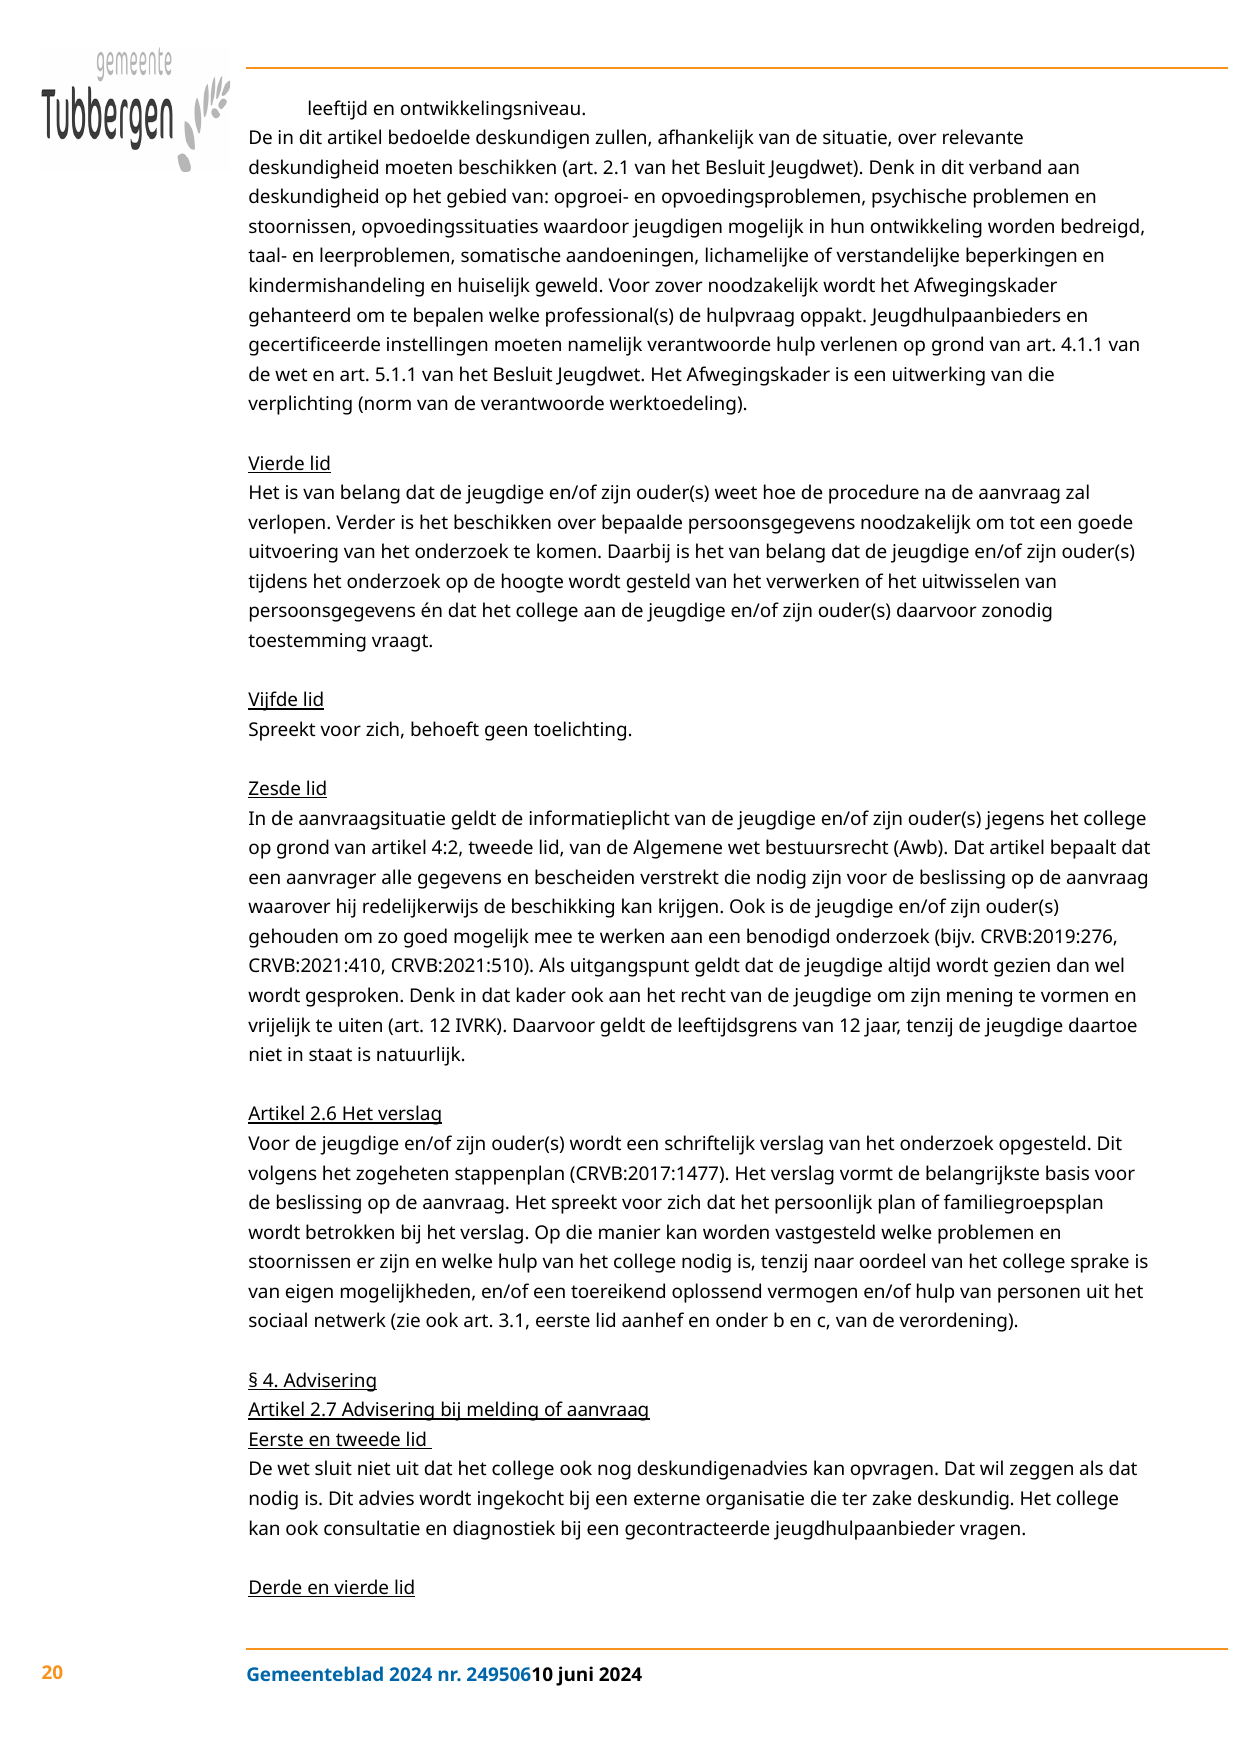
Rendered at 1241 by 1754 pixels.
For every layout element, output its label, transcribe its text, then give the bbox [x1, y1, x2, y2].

text Het is van belang dat de jeugdige en/of zijn ouder(s) weet hoe de procedure na de aanvraag zal verlopen. Verder is het beschikken over bepaalde persoonsgegevens noodzakelijk om tot een goede uitvoering van het onderzoek te komen. Daarbij is het van belang dat de jeugdige en/of zijn ouder(s) tijdens het onderzoek op de hoogte wordt gesteld van het verwerken of het uitwisselen van persoonsgegevens én dat het college aan de jeugdige en/of zijn ouder(s) daarvoor zonodig toestemming vraagt. [248, 479, 1152, 653]
text In de aanvraagsituatie geldt de informatieplicht van de jeugdige en/of zijn ouder(s) jegens het college op grond van artikel 4:2, tweede lid, van de Algemene wet bestuursrecht (Awb). Dat artikel bepaalt dat een aanvrager alle gegevens en bescheiden verstrekt die nodig zijn voor de beslissing op de aanvraag waarover hij redelijkerwijs de beschikking kan krijgen. Ook is de jeugdige en/of zijn ouder(s) gehouden om zo goed mogelijk mee te werken aan een benodigd onderzoek (bijv. CRVB:2019:276, CRVB:2021:410, CRVB:2021:510). Als uitgangspunt geldt dat de jeugdige altijd wordt gezien dan wel wordt gesproken. Denk in dat kader ook aan het recht van de jeugdige om zijn mening te vormen en vrijelijk te uiten (art. 12 IVRK). Daarvoor geldt de leeftijdsgrens van 12 jaar, tenzij de jeugdige daartoe niet in staat is natuurlijk. [248, 805, 1152, 1067]
text Vijfde lid [248, 686, 1152, 712]
text § 4. Advisering [248, 1367, 1152, 1393]
text Artikel 2.7 Advisering bij melding of aanvraag [248, 1396, 1152, 1422]
picture [41, 47, 231, 172]
text De wet sluit niet uit dat het college ook nog deskundigenadvies kan opvragen. Dat wil zeggen als dat nodig is. Dit advies wordt ingekocht bij een externe organisatie die ter zake deskundig. Het college kan ook consultatie en diagnostiek bij een gecontracteerde jeugdhulpaanbieder vragen. [248, 1456, 1152, 1541]
list leeftijd en ontwikkelingsniveau. [248, 95, 1152, 121]
text Voor de jeugdige en/of zijn ouder(s) wordt een schriftelijk verslag van het onderzoek opgesteld. Dit volgens het zogeheten stappenplan (CRVB:2017:1477). Het verslag vormt de belangrijkste basis voor de beslissing op de aanvraag. Het spreekt voor zich dat het persoonlijk plan of familiegroepsplan wordt betrokken bij het verslag. Op die manier kan worden vastgesteld welke problemen en stoornissen er zijn en welke hulp van het college nodig is, tenzij naar oordeel van het college sprake is van eigen mogelijkheden, en/of een toereikend oplossend vermogen en/of hulp van personen uit het sociaal netwerk (zie ook art. 3.1, eerste lid aanhef en onder b en c, van de verordening). [248, 1130, 1152, 1333]
text Derde en vierde lid [248, 1574, 1152, 1600]
text Vierde lid [248, 450, 1152, 476]
text Zesde lid [248, 775, 1152, 801]
text De in dit artikel bedoelde deskundigen zullen, afhankelijk van de situatie, over relevante deskundigheid moeten beschikken (art. 2.1 van het Besluit Jeugdwet). Denk in dit verband aan deskundigheid op het gebied van: opgroei- en opvoedingsproblemen, psychische problemen en stoornissen, opvoedingssituaties waardoor jeugdigen mogelijk in hun ontwikkeling worden bedreigd, taal- en leerproblemen, somatische aandoeningen, lichamelijke of verstandelijke beperkingen en kindermishandeling en huiselijk geweld. Voor zover noodzakelijk wordt het Afwegingskader gehanteerd om te bepalen welke professional(s) de hulpvraag oppakt. Jeugdhulpaanbieders en gecertificeerde instellingen moeten namelijk verantwoorde hulp verlenen op grond van art. 4.1.1 van de wet en art. 5.1.1 van het Besluit Jeugdwet. Het Afwegingskader is een uitwerking van die verplichting (norm van de verantwoorde werktoedeling). [248, 124, 1152, 416]
text Artikel 2.6 Het verslag [248, 1101, 1152, 1126]
text Spreekt voor zich, behoeft geen toelichting. [248, 716, 1152, 742]
text Eerste en tweede lid [248, 1426, 1152, 1452]
